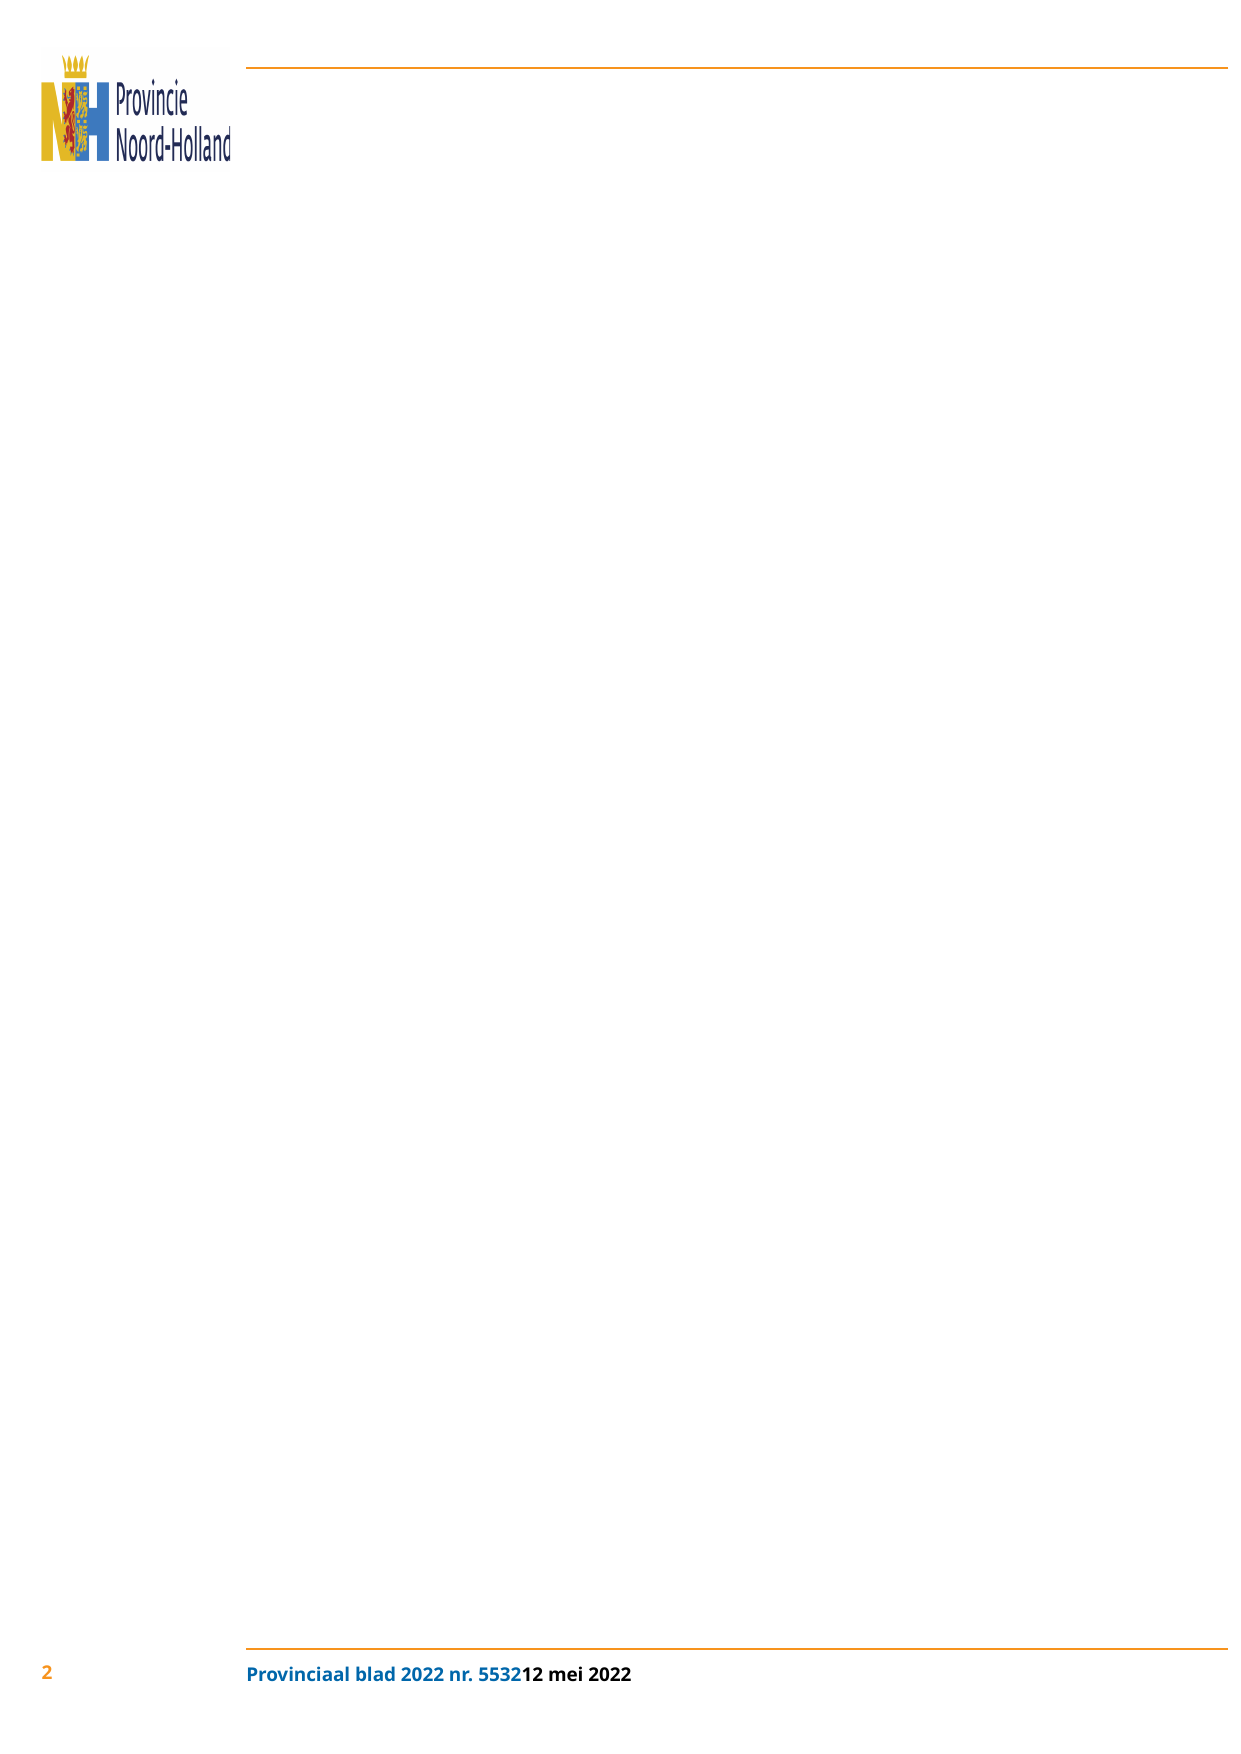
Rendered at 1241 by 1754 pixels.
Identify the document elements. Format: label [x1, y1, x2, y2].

picture [41, 47, 231, 172]
